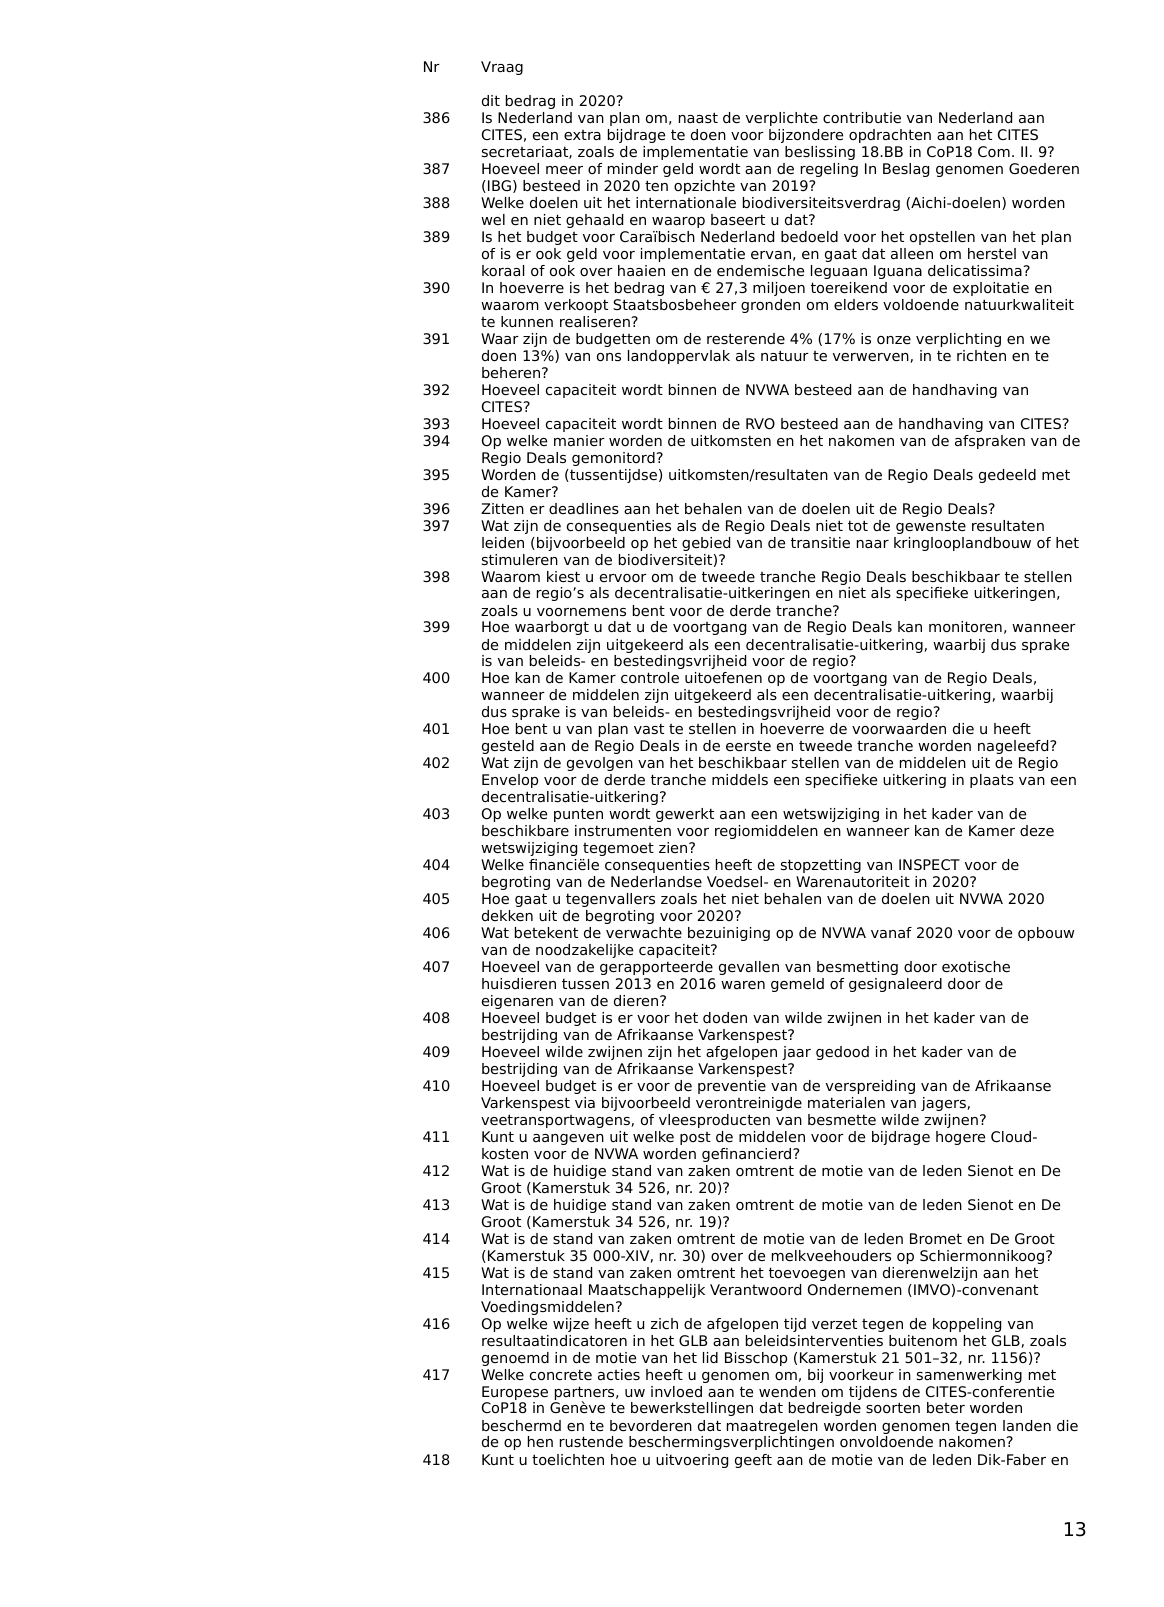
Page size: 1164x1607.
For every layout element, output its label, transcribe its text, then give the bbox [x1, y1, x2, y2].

table_cell 398 [422, 569, 475, 619]
table_cell Kunt u toelichten hoe u uitvoering geeft aan de motie van de leden Dik-Faber en [475, 1451, 1087, 1468]
table_cell 388 [422, 195, 475, 229]
table_cell 389 [422, 229, 475, 280]
table_cell Wat is de stand van zaken omtrent de motie van de leden Bromet en De Groot (Kamerstuk 35 000-XIV, nr. 30) over de melkveehouders op Schiermonnikoog? [475, 1231, 1087, 1264]
table_header Vraag [475, 59, 1087, 76]
table_cell 413 [422, 1197, 475, 1231]
table_cell Welke doelen uit het internationale biodiversiteitsverdrag (Aichi-doelen) worden wel en niet gehaald en waarop baseert u dat? [475, 195, 1087, 229]
table_cell 409 [422, 1044, 475, 1078]
table_cell 387 [422, 161, 475, 195]
table_cell Hoeveel capaciteit wordt binnen de RVO besteed aan de handhaving van CITES? [475, 416, 1087, 433]
table_cell Kunt u aangeven uit welke post de middelen voor de bijdrage hogere Cloud-kosten voor de NVWA worden gefinancierd? [475, 1129, 1087, 1163]
table_cell 411 [422, 1129, 475, 1163]
table_cell 410 [422, 1078, 475, 1129]
table_cell Hoe kan de Kamer controle uitoefenen op de voortgang van de Regio Deals, wanneer de middelen zijn uitgekeerd als een decentralisatie-uitkering, waarbij dus sprake is van beleids- en bestedingsvrijheid voor de regio? [475, 670, 1087, 721]
table_cell Hoeveel budget is er voor het doden van wilde zwijnen in het kader van de bestrijding van de Afrikaanse Varkenspest? [475, 1010, 1087, 1044]
table_cell 403 [422, 806, 475, 857]
table_cell In hoeverre is het bedrag van € 27,3 miljoen toereikend voor de exploitatie en waarom verkoopt Staatsbosbeheer gronden om elders voldoende natuurkwaliteit te kunnen realiseren? [475, 280, 1087, 331]
table_cell 416 [422, 1316, 475, 1366]
table_cell Hoe waarborgt u dat u de voortgang van de Regio Deals kan monitoren, wanneer de middelen zijn uitgekeerd als een decentralisatie-uitkering, waarbij dus sprake is van beleids- en bestedingsvrijheid voor de regio? [475, 619, 1087, 670]
table_cell Wat betekent de verwachte bezuiniging op de NVWA vanaf 2020 voor de opbouw van de noodzakelijke capaciteit? [475, 925, 1087, 959]
table_cell Hoeveel capaciteit wordt binnen de NVWA besteed aan de handhaving van CITES? [475, 382, 1087, 416]
table_cell Hoeveel meer of minder geld wordt aan de regeling In Beslag genomen Goederen (IBG) besteed in 2020 ten opzichte van 2019? [475, 161, 1087, 195]
table_cell Wat zijn de gevolgen van het beschikbaar stellen van de middelen uit de Regio Envelop voor de derde tranche middels een specifieke uitkering in plaats van een decentralisatie-uitkering? [475, 755, 1087, 806]
table_cell 408 [422, 1010, 475, 1044]
table_cell 407 [422, 959, 475, 1010]
table_cell dit bedrag in 2020? [475, 93, 1087, 110]
table_cell Op welke manier worden de uitkomsten en het nakomen van de afspraken van de Regio Deals gemonitord? [475, 433, 1087, 467]
table_cell 392 [422, 382, 475, 416]
table_cell 395 [422, 467, 475, 501]
table_cell 402 [422, 755, 475, 806]
table_cell Zitten er deadlines aan het behalen van de doelen uit de Regio Deals? [475, 501, 1087, 517]
table_cell Is het budget voor Caraïbisch Nederland bedoeld voor het opstellen van het plan of is er ook geld voor implementatie ervan, en gaat dat alleen om herstel van koraal of ook over haaien en de endemische leguaan Iguana delicatissima? [475, 229, 1087, 280]
table_cell Wat is de huidige stand van zaken omtrent de motie van de leden Sienot en De Groot (Kamerstuk 34 526, nr. 20)? [475, 1163, 1087, 1197]
table_cell 404 [422, 857, 475, 891]
table_cell 397 [422, 518, 475, 568]
table_cell 405 [422, 891, 475, 925]
table_cell 386 [422, 110, 475, 161]
table_cell Op welke wijze heeft u zich de afgelopen tijd verzet tegen de koppeling van resultaatindicatoren in het GLB aan beleidsinterventies buitenom het GLB, zoals genoemd in de motie van het lid Bisschop (Kamerstuk 21 501–32, nr. 1156)? [475, 1316, 1087, 1366]
table_cell Hoeveel van de gerapporteerde gevallen van besmetting door exotische huisdieren tussen 2013 en 2016 waren gemeld of gesignaleerd door de eigenaren van de dieren? [475, 959, 1087, 1010]
table_cell [422, 93, 475, 110]
table_cell 418 [422, 1451, 475, 1468]
table_cell Hoeveel wilde zwijnen zijn het afgelopen jaar gedood in het kader van de bestrijding van de Afrikaanse Varkenspest? [475, 1044, 1087, 1078]
table_cell 414 [422, 1231, 475, 1264]
table_cell 400 [422, 670, 475, 721]
table_cell 412 [422, 1163, 475, 1197]
table_cell [475, 76, 1087, 93]
table_cell 393 [422, 416, 475, 433]
table_header Nr [422, 59, 475, 76]
table_cell Wat is de stand van zaken omtrent het toevoegen van dierenwelzijn aan het Internationaal Maatschappelijk Verantwoord Ondernemen (IMVO)-convenant Voedingsmiddelen? [475, 1265, 1087, 1316]
table_cell 401 [422, 721, 475, 755]
table_cell 391 [422, 331, 475, 382]
table_cell 417 [422, 1366, 475, 1451]
table_cell Welke concrete acties heeft u genomen om, bij voorkeur in samenwerking met Europese partners, uw invloed aan te wenden om tijdens de CITES-conferentie CoP18 in Genève te bewerkstellingen dat bedreigde soorten beter worden beschermd en te bevorderen dat maatregelen worden genomen tegen landen die de op hen rustende beschermingsverplichtingen onvoldoende nakomen? [475, 1366, 1087, 1451]
table_cell Hoe bent u van plan vast te stellen in hoeverre de voorwaarden die u heeft gesteld aan de Regio Deals in de eerste en tweede tranche worden nageleefd? [475, 721, 1087, 755]
table_cell 396 [422, 501, 475, 517]
table_cell Waar zijn de budgetten om de resterende 4% (17% is onze verplichting en we doen 13%) van ons landoppervlak als natuur te verwerven, in te richten en te beheren? [475, 331, 1087, 382]
table_cell Op welke punten wordt gewerkt aan een wetswijziging in het kader van de beschikbare instrumenten voor regiomiddelen en wanneer kan de Kamer deze wetswijziging tegemoet zien? [475, 806, 1087, 857]
table_cell Is Nederland van plan om, naast de verplichte contributie van Nederland aan CITES, een extra bijdrage te doen voor bijzondere opdrachten aan het CITES secretariaat, zoals de implementatie van beslissing 18.BB in CoP18 Com. II. 9? [475, 110, 1087, 161]
table_cell 406 [422, 925, 475, 959]
table_cell 415 [422, 1265, 475, 1316]
table_cell 390 [422, 280, 475, 331]
table_cell Wat zijn de consequenties als de Regio Deals niet tot de gewenste resultaten leiden (bijvoorbeeld op het gebied van de transitie naar kringlooplandbouw of het stimuleren van de biodiversiteit)? [475, 518, 1087, 568]
table_cell Hoe gaat u tegenvallers zoals het niet behalen van de doelen uit NVWA 2020 dekken uit de begroting voor 2020? [475, 891, 1087, 925]
table_cell [422, 76, 475, 93]
table_cell Welke financiële consequenties heeft de stopzetting van INSPECT voor de begroting van de Nederlandse Voedsel- en Warenautoriteit in 2020? [475, 857, 1087, 891]
table_cell 399 [422, 619, 475, 670]
table_cell Waarom kiest u ervoor om de tweede tranche Regio Deals beschikbaar te stellen aan de regio’s als decentralisatie-uitkeringen en niet als specifieke uitkeringen, zoals u voornemens bent voor de derde tranche? [475, 569, 1087, 619]
table_cell Wat is de huidige stand van zaken omtrent de motie van de leden Sienot en De Groot (Kamerstuk 34 526, nr. 19)? [475, 1197, 1087, 1231]
table_cell Hoeveel budget is er voor de preventie van de verspreiding van de Afrikaanse Varkenspest via bijvoorbeeld verontreinigde materialen van jagers, veetransportwagens, of vleesproducten van besmette wilde zwijnen? [475, 1078, 1087, 1129]
table_cell Worden de (tussentijdse) uitkomsten/resultaten van de Regio Deals gedeeld met de Kamer? [475, 467, 1087, 501]
table_cell 394 [422, 433, 475, 467]
